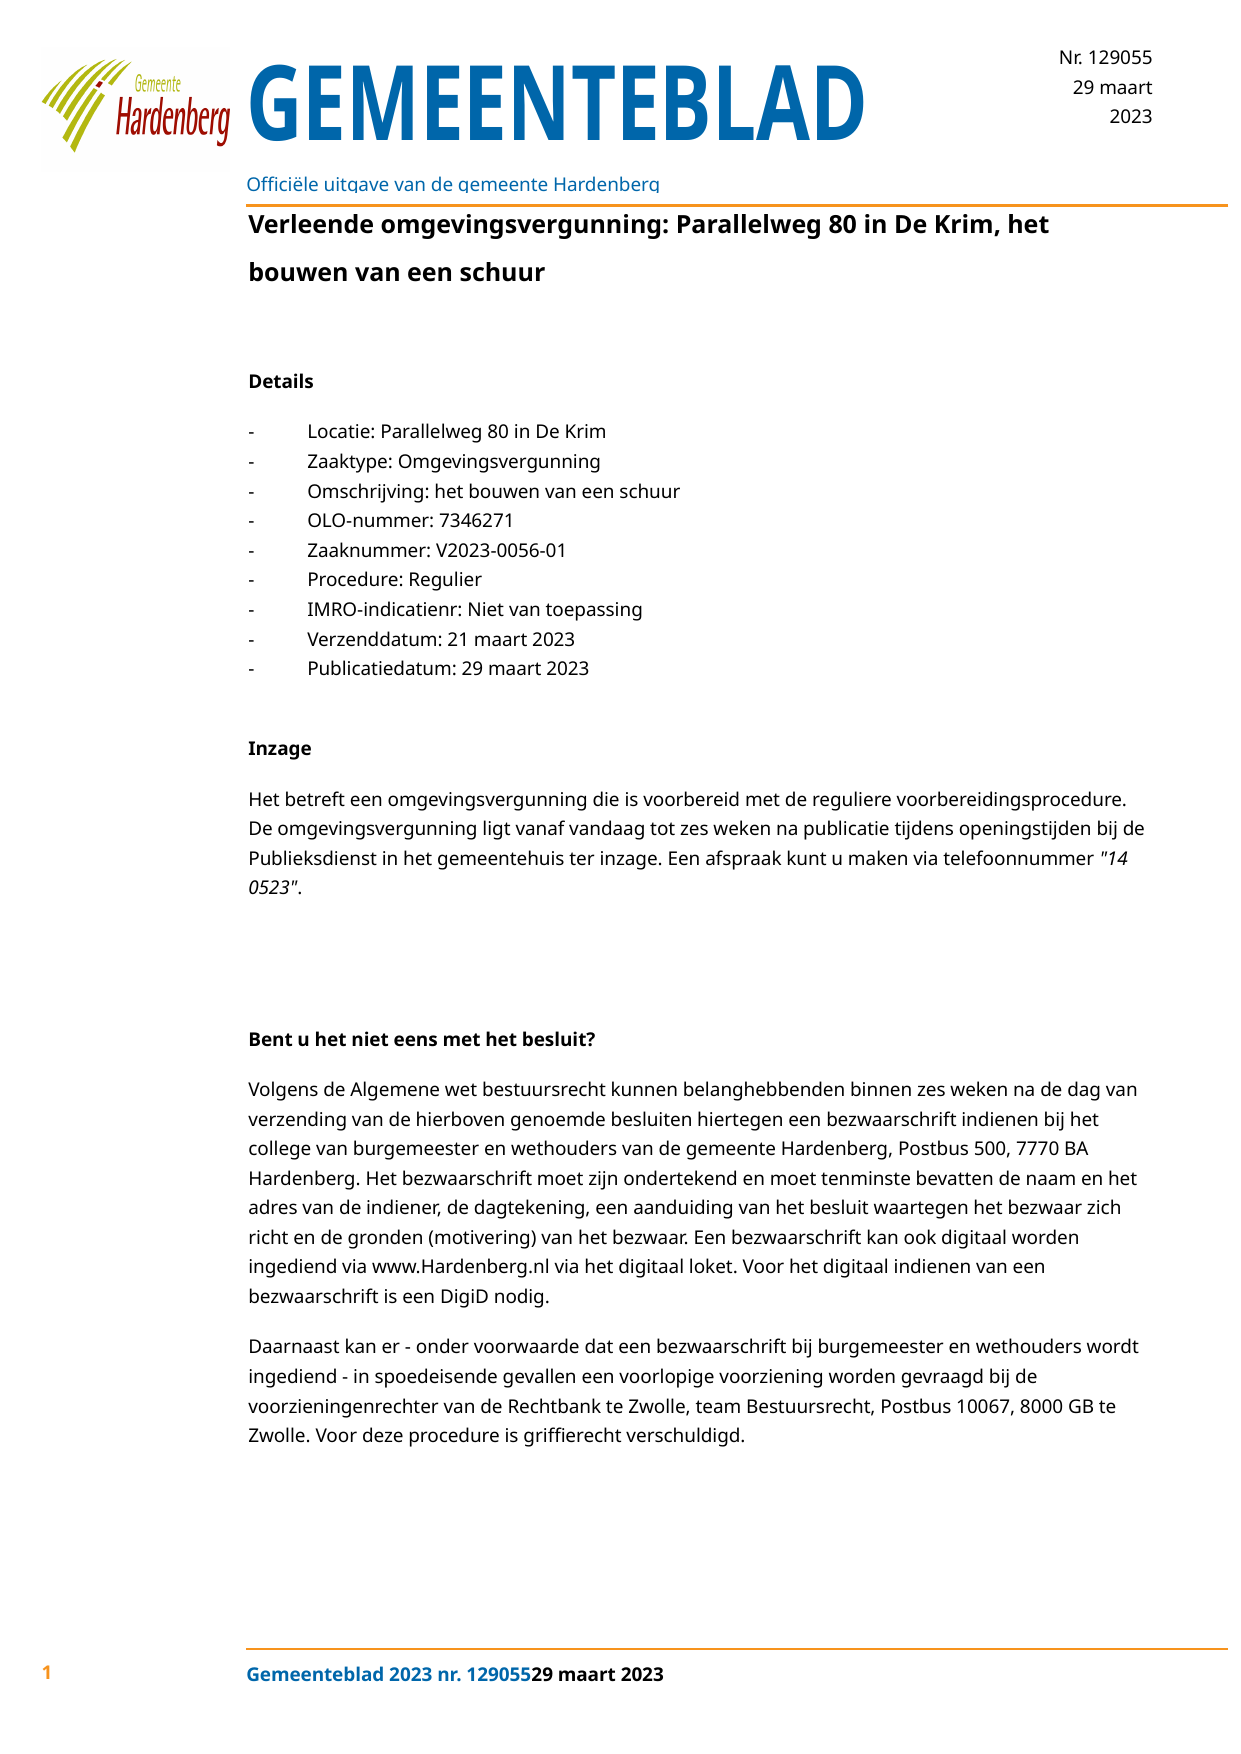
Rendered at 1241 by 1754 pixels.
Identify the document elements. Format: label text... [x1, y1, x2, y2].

text Verleende omgevingsvergunning: Parallelweg 80 in De Krim, het bouwen van een schuur [248, 207, 1152, 288]
list Publicatiedatum: 29 maart 2023 [248, 655, 1152, 681]
list IMRO-indicatienr: Niet van toepassing [248, 596, 1152, 622]
list Zaaknummer: V2023-0056-01 [248, 537, 1152, 563]
list Locatie: Parallelweg 80 in De Krim [248, 419, 1152, 444]
picture [41, 47, 231, 172]
list Verzenddatum: 21 maart 2023 [248, 626, 1152, 652]
text Details [248, 368, 1152, 394]
text Daarnaast kan er - onder voorwaarde dat een bezwaarschrift bij burgemeester en wethouders wordt ingediend - in spoedeisende gevallen een voorlopige voorziening worden gevraagd bij de voorzieningenrechter van de Rechtbank te Zwolle, team Bestuursrecht, Postbus 10067, 8000 GB te Zwolle. Voor deze procedure is griffierecht verschuldigd. [248, 1334, 1152, 1448]
list Omschrijving: het bouwen van een schuur [248, 478, 1152, 504]
text Bent u het niet eens met het besluit? [248, 1026, 1152, 1052]
list OLO-nummer: 7346271 [248, 507, 1152, 533]
text Het betreft een omgevingsvergunning die is voorbereid met de reguliere voorbereidingsprocedure. De omgevingsvergunning ligt vanaf vandaag tot zes weken na publicatie tijdens openingstijden bij de Publieksdienst in het gemeentehuis ter inzage. Een afspraak kunt u maken via telefoonnummer "14 0523". [248, 786, 1152, 900]
list Procedure: Regulier [248, 567, 1152, 592]
text Inzage [248, 735, 1152, 761]
text Volgens de Algemene wet bestuursrecht kunnen belanghebbenden binnen zes weken na de dag van verzending van de hierboven genoemde besluiten hiertegen een bezwaarschrift indienen bij het college van burgemeester en wethouders van de gemeente Hardenberg, Postbus 500, 7770 BA Hardenberg. Het bezwaarschrift moet zijn ondertekend en moet tenminste bevatten de naam en het adres van de indiener, de dagtekening, een aanduiding van het besluit waartegen het bezwaar zich richt en de gronden (motivering) van het bezwaar. Een bezwaarschrift kan ook digitaal worden ingediend via www.Hardenberg.nl via het digitaal loket. Voor het digitaal indienen van een bezwaarschrift is een DigiD nodig. [248, 1076, 1152, 1309]
list Zaaktype: Omgevingsvergunning [248, 448, 1152, 474]
